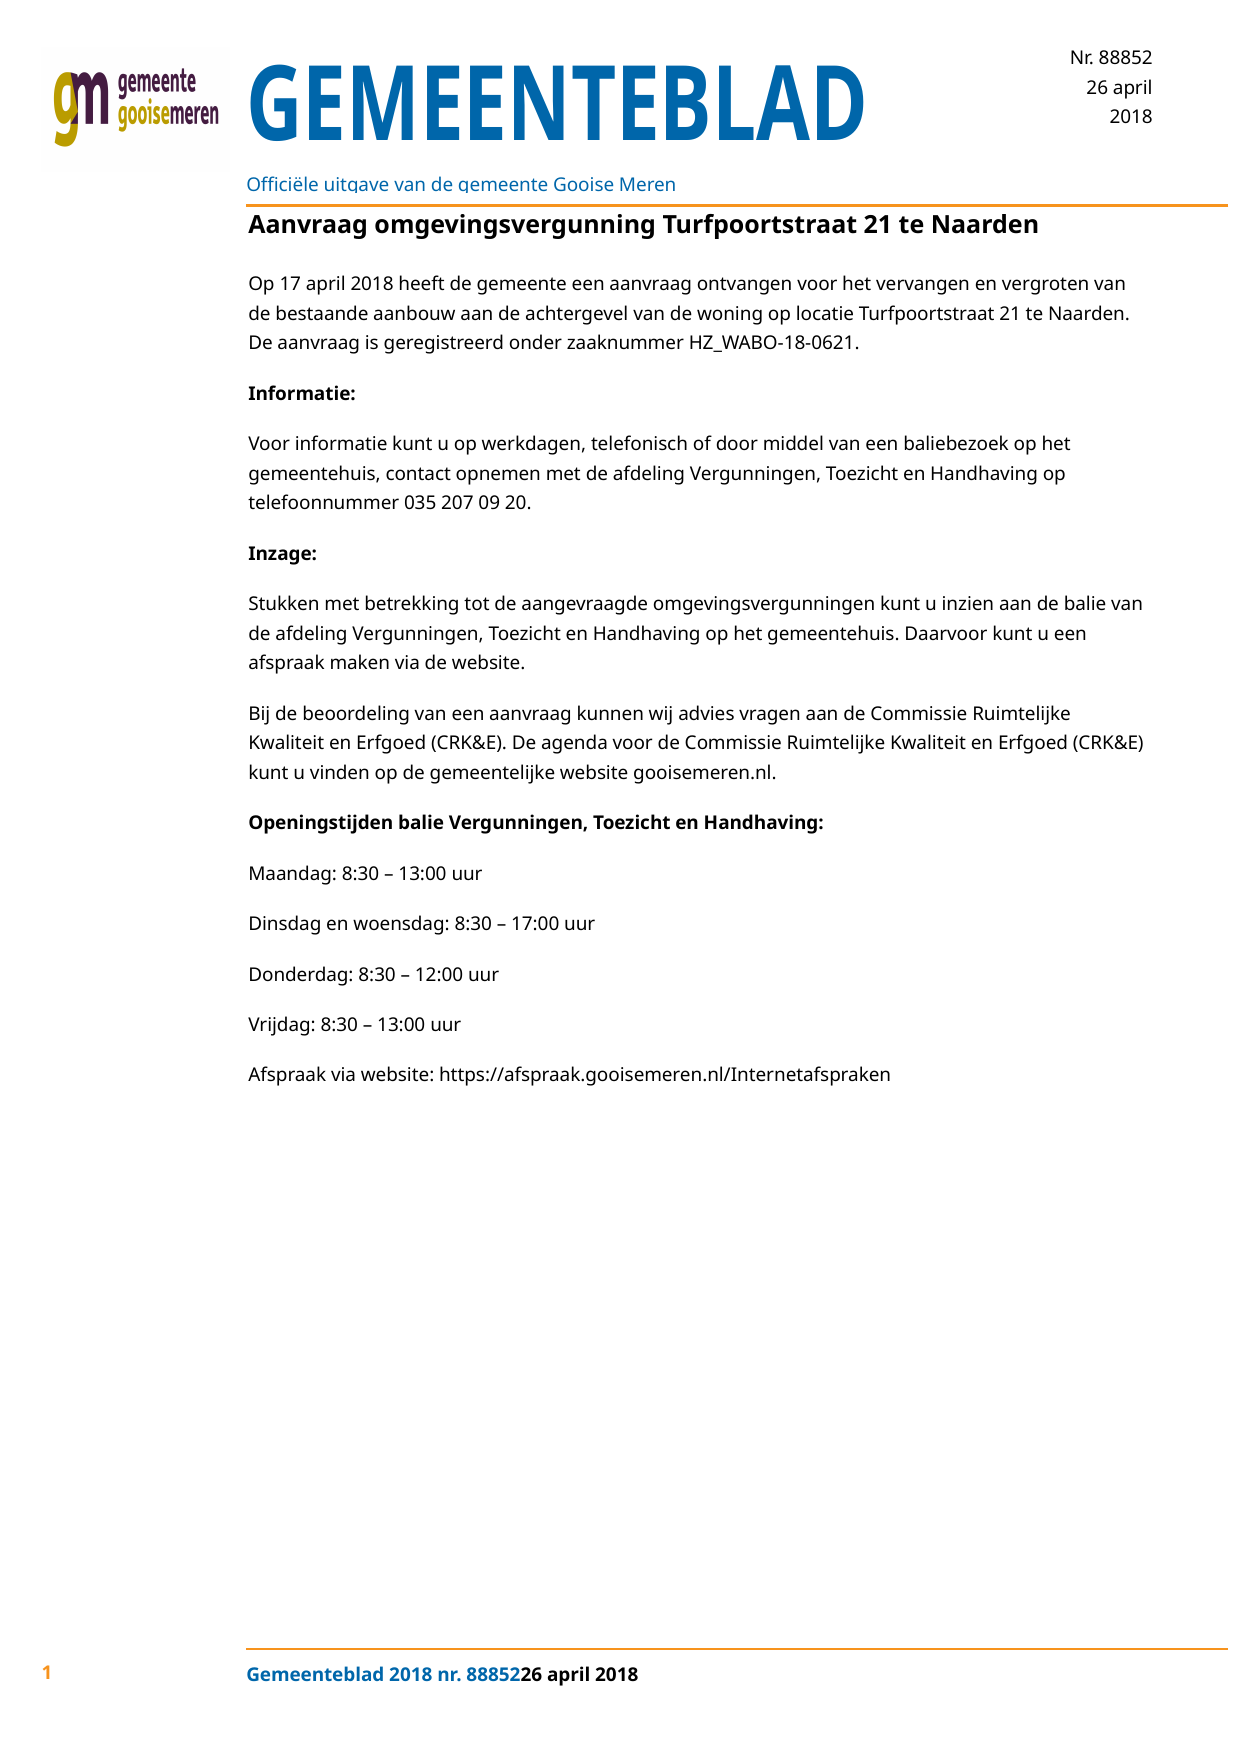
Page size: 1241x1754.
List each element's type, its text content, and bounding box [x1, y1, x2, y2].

text Dinsdag en woensdag: 8:30 – 17:00 uur [248, 910, 1152, 936]
text Informatie: [248, 380, 1152, 406]
text Inzage: [248, 540, 1152, 566]
text Op 17 april 2018 heeft de gemeente een aanvraag ontvangen voor het vervangen en vergroten van de bestaande aanbouw aan de achtergevel van de woning op locatie Turfpoortstraat 21 te Naarden. De aanvraag is geregistreerd onder zaaknummer HZ_WABO-18-0621. [248, 270, 1152, 355]
picture [41, 47, 231, 172]
text Voor informatie kunt u op werkdagen, telefonisch of door middel van een baliebezoek op het gemeentehuis, contact opnemen met de afdeling Vergunningen, Toezicht en Handhaving op telefoonnummer 035 207 09 20. [248, 430, 1152, 515]
text Bij de beoordeling van een aanvraag kunnen wij advies vragen aan de Commissie Ruimtelijke Kwaliteit en Erfgoed (CRK&E). De agenda voor de Commissie Ruimtelijke Kwaliteit en Erfgoed (CRK&E) kunt u vinden op de gemeentelijke website gooisemeren.nl. [248, 700, 1152, 785]
text Aanvraag omgevingsvergunning Turfpoortstraat 21 te Naarden [248, 207, 1152, 241]
text Donderdag: 8:30 – 12:00 uur [248, 961, 1152, 986]
text Vrijdag: 8:30 – 13:00 uur [248, 1011, 1152, 1037]
text Afspraak via website: https://afspraak.gooisemeren.nl/Internetafspraken [248, 1062, 1152, 1087]
text Stukken met betrekking tot de aangevraagde omgevingsvergunningen kunt u inzien aan de balie van de afdeling Vergunningen, Toezicht en Handhaving op het gemeentehuis. Daarvoor kunt u een afspraak maken via de website. [248, 590, 1152, 675]
text Openingstijden balie Vergunningen, Toezicht en Handhaving: [248, 809, 1152, 835]
text Maandag: 8:30 – 13:00 uur [248, 860, 1152, 886]
